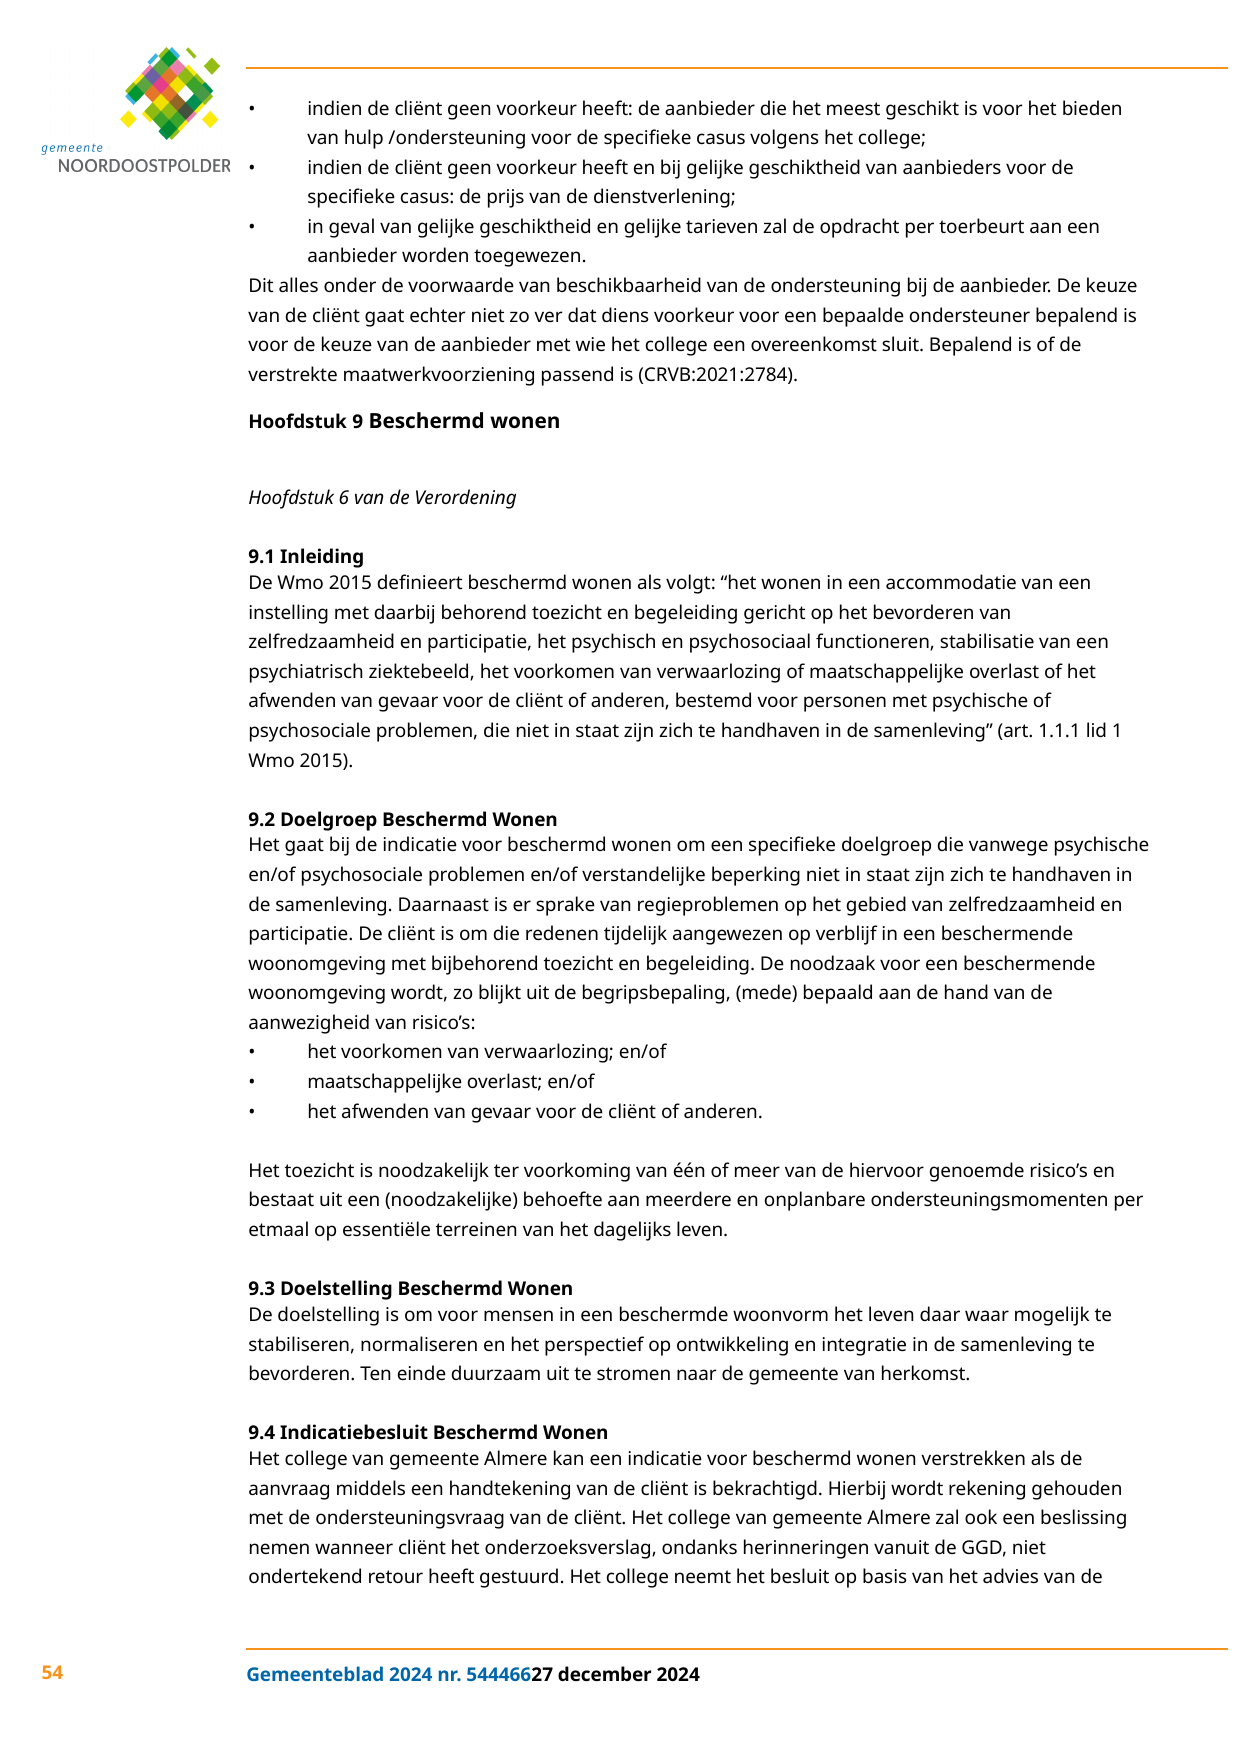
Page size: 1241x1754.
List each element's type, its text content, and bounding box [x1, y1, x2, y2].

text De Wmo 2015 definieert beschermd wonen als volgt: “het wonen in een accommodatie van een instelling met daarbij behorend toezicht en begeleiding gericht op het bevorderen van zelfredzaamheid en participatie, het psychisch en psychosociaal functioneren, stabilisatie van een psychiatrisch ziektebeeld, het voorkomen van verwaarlozing of maatschappelijke overlast of het afwenden van gevaar voor de cliënt of anderen, bestemd voor personen met psychische of psychosociale problemen, die niet in staat zijn zich te handhaven in de samenleving” (art. 1.1.1 lid 1 Wmo 2015). [248, 569, 1152, 772]
list maatschappelijke overlast; en/of [248, 1068, 1152, 1094]
text Hoofdstuk 6 van de Verordening [248, 484, 1152, 510]
text Hoofdstuk 9 Beschermd wonen [248, 407, 1152, 435]
text 9.4 Indicatiebesluit Beschermd Wonen [248, 1419, 1152, 1445]
text 9.2 Doelgroep Beschermd Wonen [248, 806, 1152, 832]
text De doelstelling is om voor mensen in een beschermde woonvorm het leven daar waar mogelijk te stabiliseren, normaliseren en het perspectief op ontwikkeling en integratie in de samenleving te bevorderen. Ten einde duurzaam uit te stromen naar de gemeente van herkomst. [248, 1301, 1152, 1386]
list indien de cliënt geen voorkeur heeft: de aanbieder die het meest geschikt is voor het bieden van hulp /ondersteuning voor de specifieke casus volgens het college; [248, 95, 1152, 150]
text Het college van gemeente Almere kan een indicatie voor beschermd wonen verstrekken als de aanvraag middels een handtekening van de cliënt is bekrachtigd. Hierbij wordt rekening gehouden met de ondersteuningsvraag van de cliënt. Het college van gemeente Almere zal ook een beslissing nemen wanneer cliënt het onderzoeksverslag, ondanks herinneringen vanuit de GGD, niet ondertekend retour heeft gestuurd. Het college neemt het besluit op basis van het advies van de [248, 1445, 1152, 1589]
text Het gaat bij de indicatie voor beschermd wonen om een specifieke doelgroep die vanwege psychische en/of psychosociale problemen en/of verstandelijke beperking niet in staat zijn zich te handhaven in de samenleving. Daarnaast is er sprake van regieproblemen op het gebied van zelfredzaamheid en participatie. De cliënt is om die redenen tijdelijk aangewezen op verblijf in een beschermende woonomgeving met bijbehorend toezicht en begeleiding. De noodzaak voor een beschermende woonomgeving wordt, zo blijkt uit de begripsbepaling, (mede) bepaald aan de hand van de aanwezigheid van risico’s: [248, 832, 1152, 1035]
list indien de cliënt geen voorkeur heeft en bij gelijke geschiktheid van aanbieders voor de specifieke casus: de prijs van de dienstverlening; [248, 154, 1152, 209]
text 9.1 Inleiding [248, 543, 1152, 569]
picture [41, 47, 231, 172]
text Dit alles onder de voorwaarde van beschikbaarheid van de ondersteuning bij de aanbieder. De keuze van de cliënt gaat echter niet zo ver dat diens voorkeur voor een bepaalde ondersteuner bepalend is voor de keuze van de aanbieder met wie het college een overeenkomst sluit. Bepalend is of de verstrekte maatwerkvoorziening passend is (CRVB:2021:2784). [248, 272, 1152, 387]
text Het toezicht is noodzakelijk ter voorkoming van één of meer van de hiervoor genoemde risico’s en bestaat uit een (noodzakelijke) behoefte aan meerdere en onplanbare ondersteuningsmomenten per etmaal op essentiële terreinen van het dagelijks leven. [248, 1157, 1152, 1242]
text 9.3 Doelstelling Beschermd Wonen [248, 1275, 1152, 1301]
list het afwenden van gevaar voor de cliënt of anderen. [248, 1098, 1152, 1124]
list in geval van gelijke geschiktheid en gelijke tarieven zal de opdracht per toerbeurt aan een aanbieder worden toegewezen. [248, 213, 1152, 268]
list het voorkomen van verwaarlozing; en/of [248, 1039, 1152, 1064]
